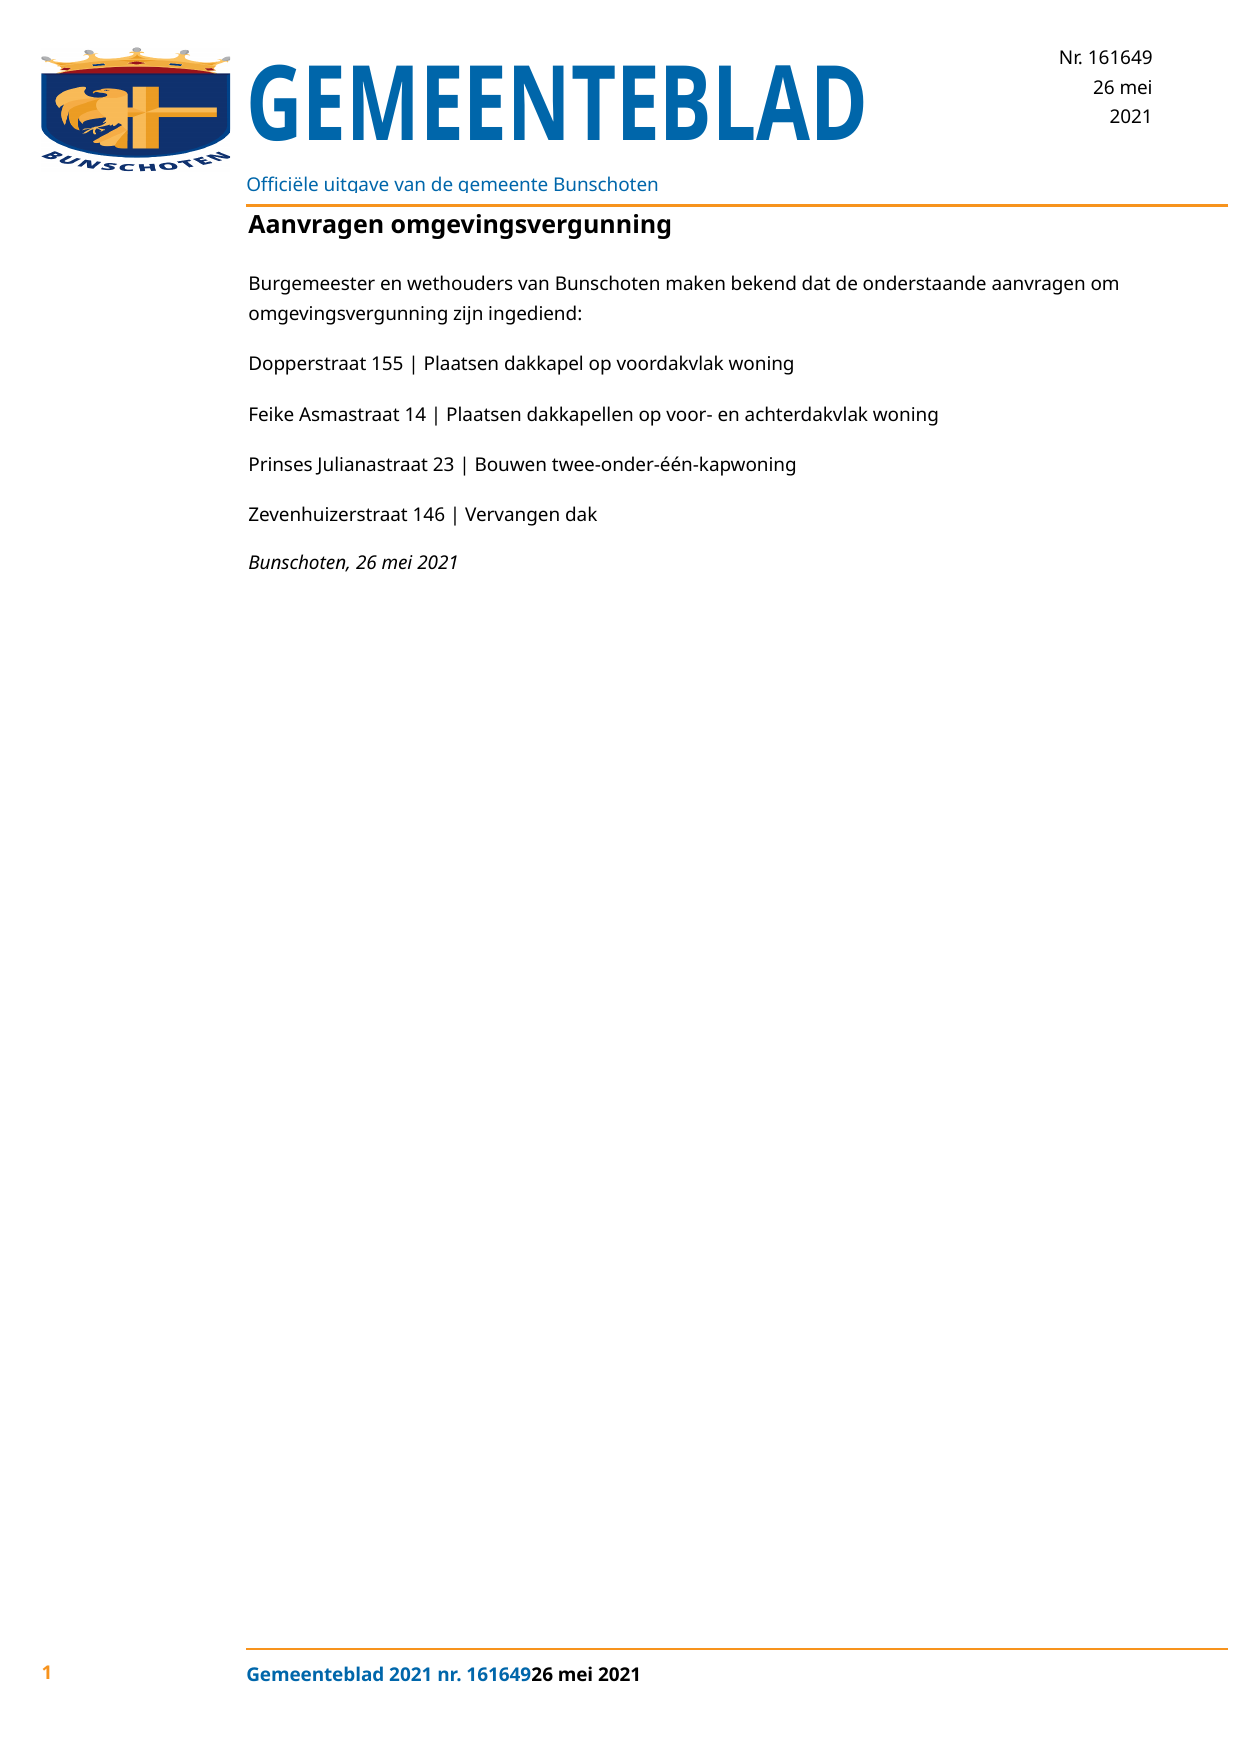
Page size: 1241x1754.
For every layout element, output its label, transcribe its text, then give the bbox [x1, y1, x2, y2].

text Zevenhuizerstraat 146 | Vervangen dak [248, 502, 1152, 527]
text Aanvragen omgevingsvergunning [248, 207, 1152, 241]
picture [41, 47, 231, 172]
text Bunschoten, 26 mei 2021 [248, 549, 1152, 575]
text Dopperstraat 155 | Plaatsen dakkapel op voordakvlak woning [248, 350, 1152, 376]
text Feike Asmastraat 14 | Plaatsen dakkapellen op voor- en achterdakvlak woning [248, 401, 1152, 426]
text Burgemeester en wethouders van Bunschoten maken bekend dat de onderstaande aanvragen om omgevingsvergunning zijn ingediend: [248, 270, 1152, 326]
text Prinses Julianastraat 23 | Bouwen twee-onder-één-kapwoning [248, 451, 1152, 477]
